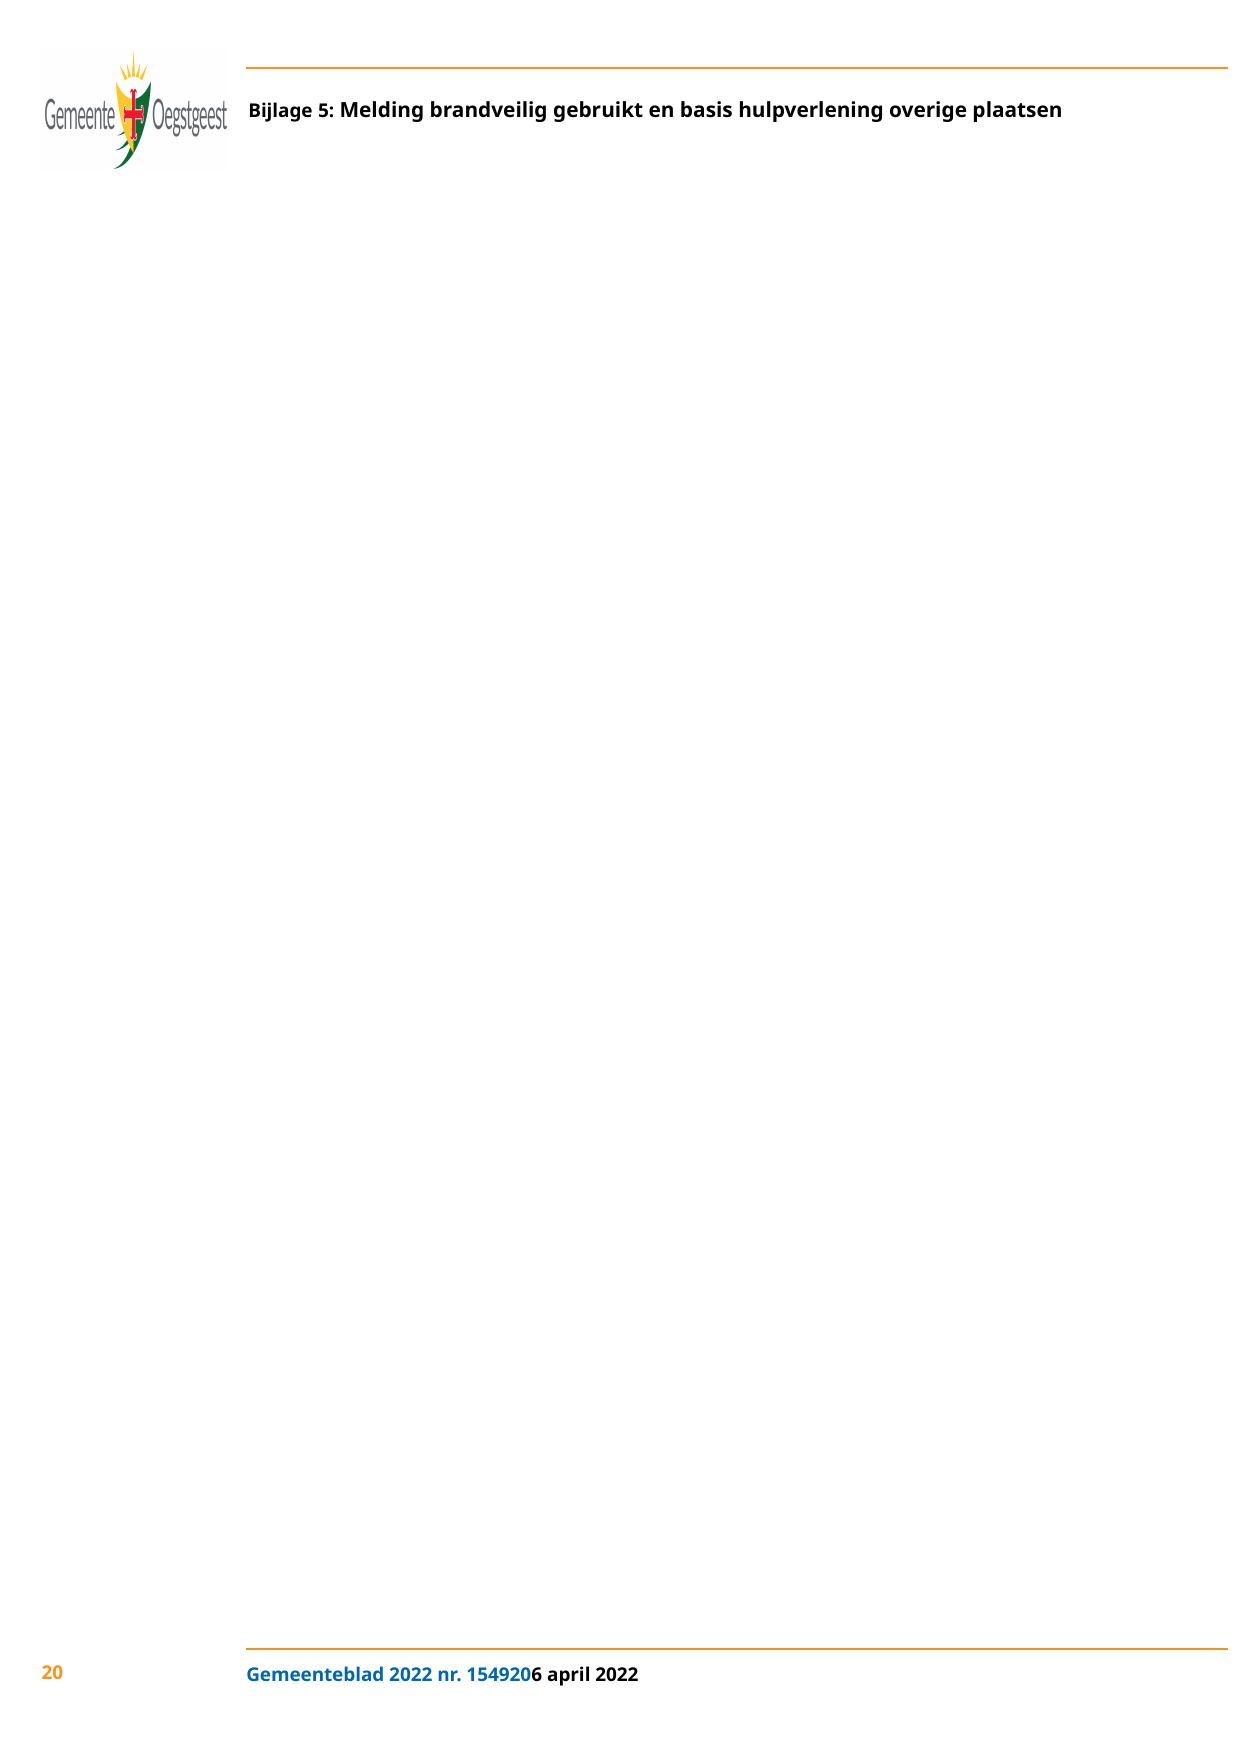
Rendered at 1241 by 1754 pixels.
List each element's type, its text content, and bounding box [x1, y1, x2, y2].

text Bijlage 5: Melding brandveilig gebruikt en basis hulpverlening overige plaatsen [248, 95, 1152, 123]
picture [41, 47, 231, 172]
